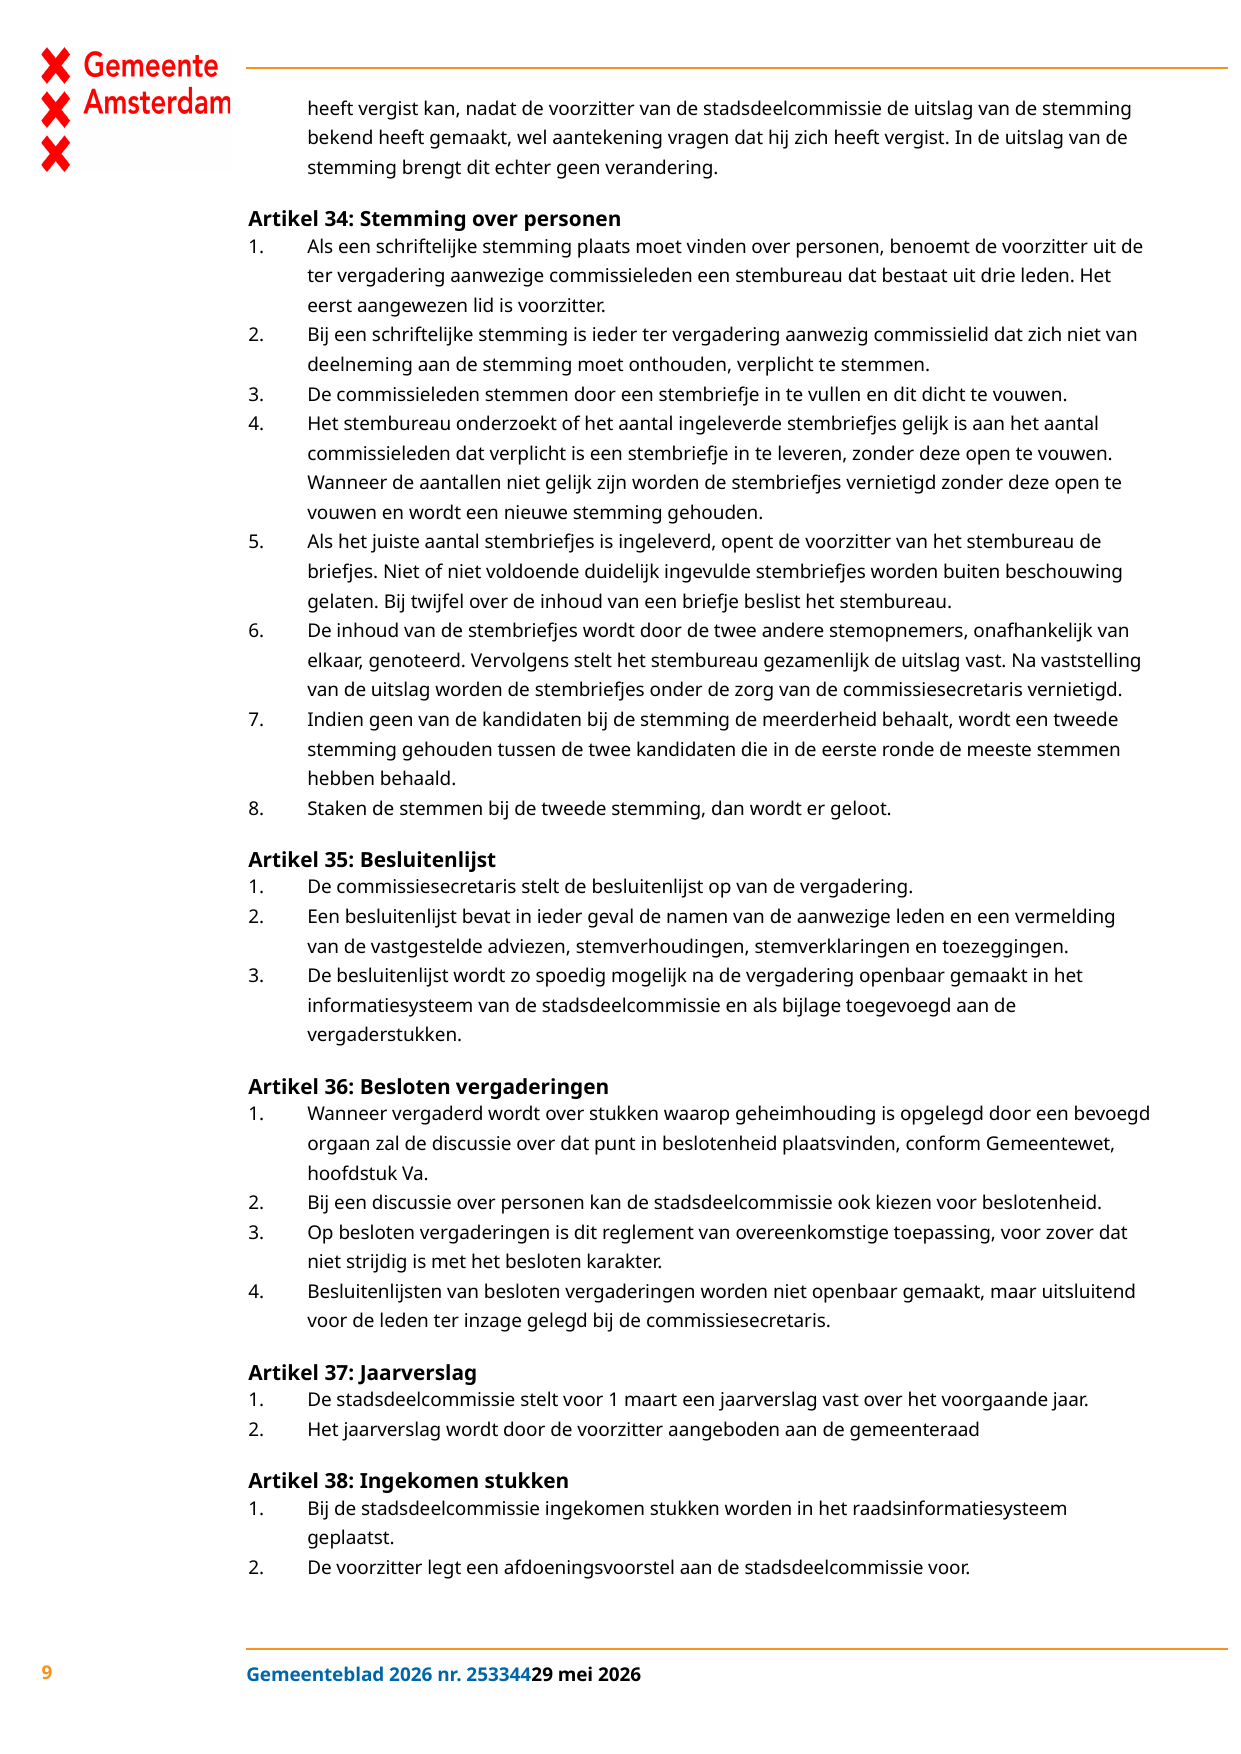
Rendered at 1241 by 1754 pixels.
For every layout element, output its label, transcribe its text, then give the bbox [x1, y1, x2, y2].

list De inhoud van de stembriefjes wordt door de twee andere stemopnemers, onafhankelijk van elkaar, genoteerd. Vervolgens stelt het stembureau gezamenlijk de uitslag vast. Na vaststelling van de uitslag worden de stembriefjes onder de zorg van de commissiesecretaris vernietigd. [248, 617, 1152, 702]
list De stadsdeelcommissie stelt voor 1 maart een jaarverslag vast over het voorgaande jaar. [248, 1386, 1152, 1412]
list Indien geen van de kandidaten bij de stemming de meerderheid behaalt, wordt een tweede stemming gehouden tussen de twee kandidaten die in de eerste ronde de meeste stemmen hebben behaald. [248, 706, 1152, 791]
list Bij een schriftelijke stemming is ieder ter vergadering aanwezig commissielid dat zich niet van deelneming aan de stemming moet onthouden, verplicht te stemmen. [248, 322, 1152, 377]
list Het jaarverslag wordt door de voorzitter aangeboden aan de gemeenteraad [248, 1416, 1152, 1442]
list Bij de stadsdeelcommissie ingekomen stukken worden in het raadsinformatiesysteem geplaatst. [248, 1495, 1152, 1550]
list De besluitenlijst wordt zo spoedig mogelijk na de vergadering openbaar gemaakt in het informatiesysteem van de stadsdeelcommissie en als bijlage toegevoegd aan de vergaderstukken. [248, 962, 1152, 1047]
list De commissiesecretaris stelt de besluitenlijst op van de vergadering. [248, 874, 1152, 899]
text Artikel 36: Besloten vergaderingen [248, 1072, 1152, 1101]
list Bij een discussie over personen kan de stadsdeelcommissie ook kiezen voor beslotenheid. [248, 1189, 1152, 1215]
text Artikel 35: Besluitenlijst [248, 845, 1152, 874]
text Artikel 37: Jaarverslag [248, 1358, 1152, 1386]
list Wanneer vergaderd wordt over stukken waarop geheimhouding is opgelegd door een bevoegd orgaan zal de discussie over dat punt in beslotenheid plaatsvinden, conform Gemeentewet, hoofdstuk Va. [248, 1101, 1152, 1185]
list Op besloten vergaderingen is dit reglement van overeenkomstige toepassing, voor zover dat niet strijdig is met het besloten karakter. [248, 1219, 1152, 1274]
text Artikel 38: Ingekomen stukken [248, 1466, 1152, 1495]
list De voorzitter legt een afdoeningsvoorstel aan de stadsdeelcommissie voor. [248, 1554, 1152, 1580]
list Een besluitenlijst bevat in ieder geval de namen van de aanwezige leden en een vermelding van de vastgestelde adviezen, stemverhoudingen, stemverklaringen en toezeggingen. [248, 903, 1152, 959]
list Besluitenlijsten van besloten vergaderingen worden niet openbaar gemaakt, maar uitsluitend voor de leden ter inzage gelegd bij de commissiesecretaris. [248, 1278, 1152, 1333]
picture [41, 47, 231, 172]
list Als een schriftelijke stemming plaats moet vinden over personen, benoemt de voorzitter uit de ter vergadering aanwezige commissieleden een stembureau dat bestaat uit drie leden. Het eerst aangewezen lid is voorzitter. [248, 233, 1152, 318]
list Het stembureau onderzoekt of het aantal ingeleverde stembriefjes gelijk is aan het aantal commissieleden dat verplicht is een stembriefje in te leveren, zonder deze open te vouwen. Wanneer de aantallen niet gelijk zijn worden de stembriefjes vernietigd zonder deze open te vouwen en wordt een nieuwe stemming gehouden. [248, 410, 1152, 525]
list Als het juiste aantal stembriefjes is ingeleverd, opent de voorzitter van het stembureau de briefjes. Niet of niet voldoende duidelijk ingevulde stembriefjes worden buiten beschouwing gelaten. Bij twijfel over de inhoud van een briefje beslist het stembureau. [248, 529, 1152, 613]
list Staken de stemmen bij de tweede stemming, dan wordt er geloot. [248, 795, 1152, 821]
list heeft vergist kan, nadat de voorzitter van de stadsdeelcommissie de uitslag van de stemming bekend heeft gemaakt, wel aantekening vragen dat hij zich heeft vergist. In de uitslag van de stemming brengt dit echter geen verandering. [248, 95, 1152, 180]
list De commissieleden stemmen door een stembriefje in te vullen en dit dicht te vouwen. [248, 381, 1152, 406]
text Artikel 34: Stemming over personen [248, 204, 1152, 233]
